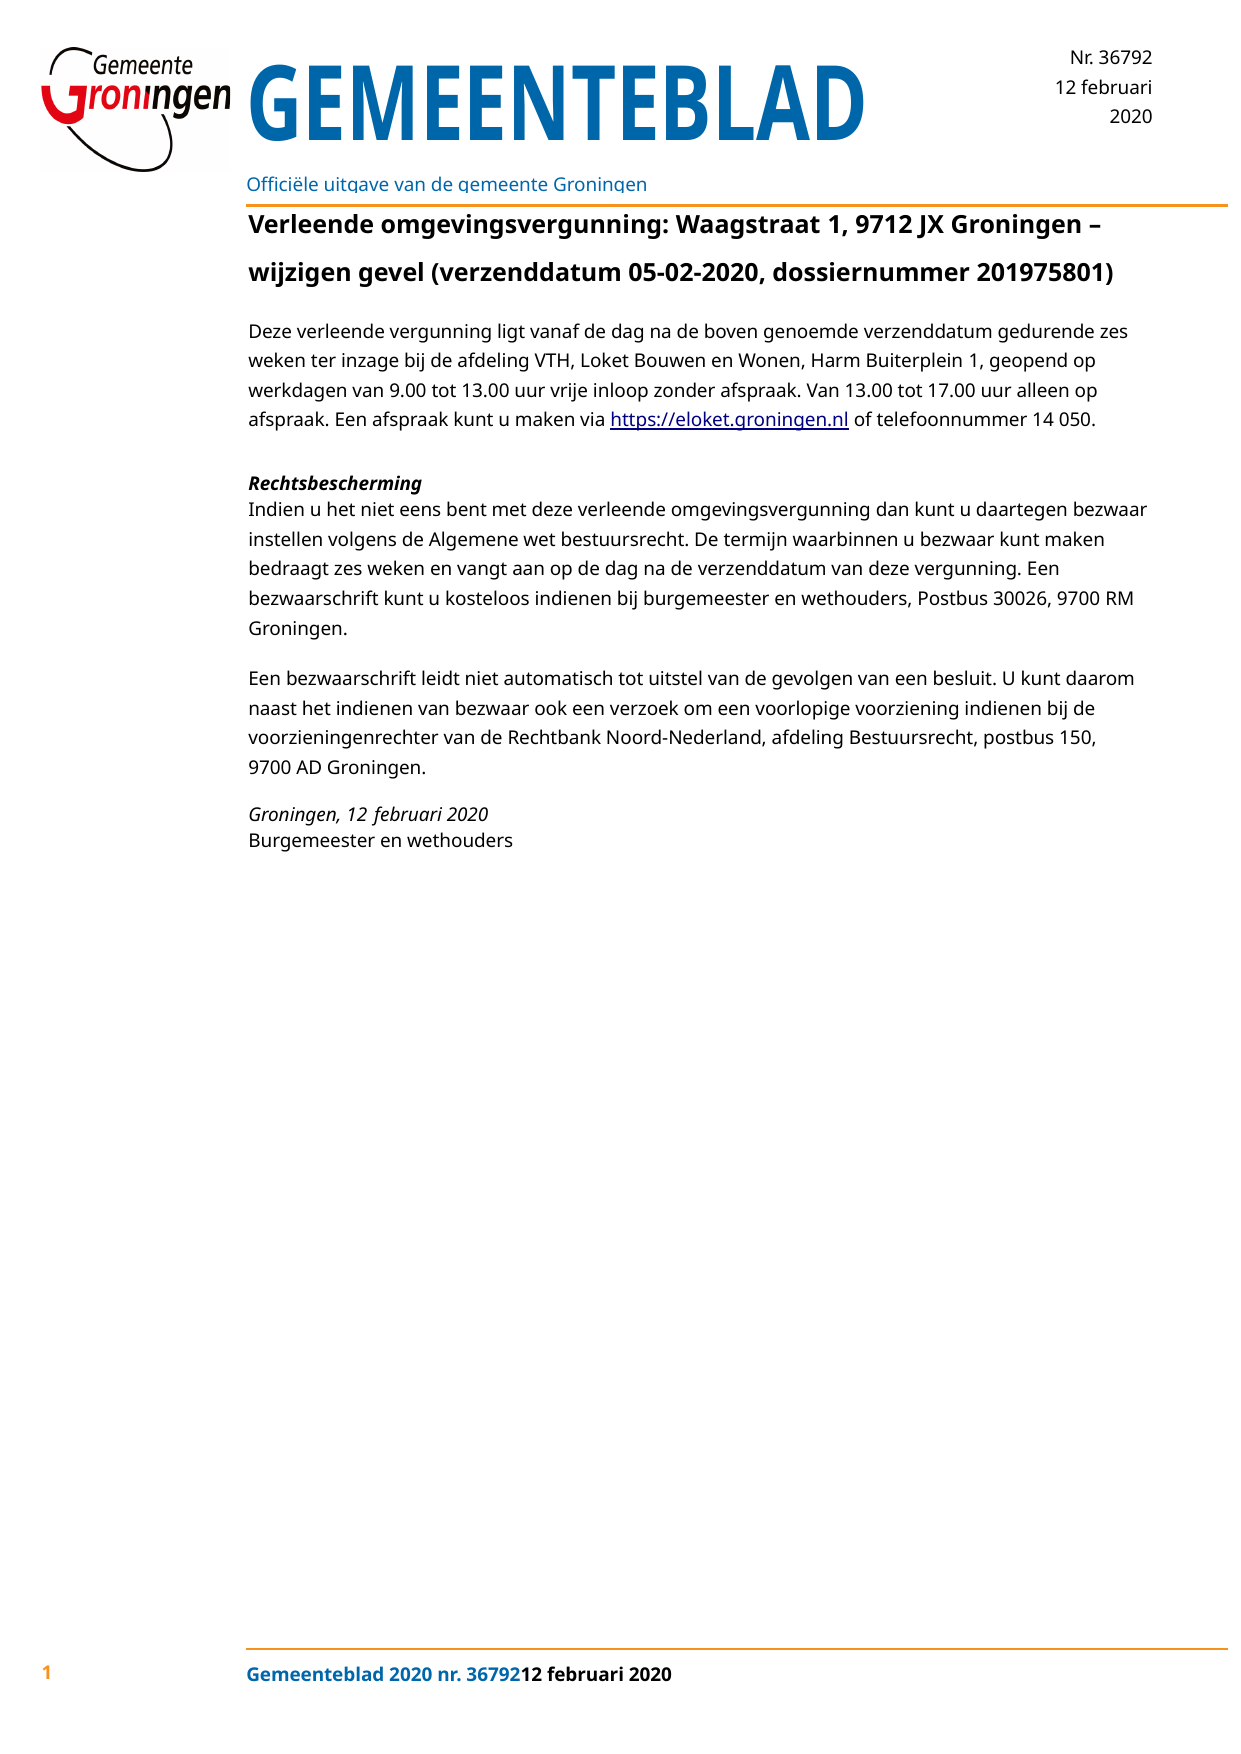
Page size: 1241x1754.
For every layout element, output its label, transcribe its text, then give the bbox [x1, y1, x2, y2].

text Een bezwaarschrift leidt niet automatisch tot uitstel van de gevolgen van een besluit. U kunt daarom naast het indienen van bezwaar ook een verzoek om een voorlopige voorziening indienen bij de voorzieningenrechter van de Rechtbank Noord-Nederland, afdeling Bestuursrecht, postbus 150, 9700 AD Groningen. [248, 665, 1152, 779]
text Rechtsbescherming [248, 471, 1152, 496]
picture [41, 47, 231, 172]
text Burgemeester en wethouders [248, 827, 1152, 853]
text Indien u het niet eens bent met deze verleende omgevingsvergunning dan kunt u daartegen bezwaar instellen volgens de Algemene wet bestuursrecht. De termijn waarbinnen u bezwaar kunt maken bedraagt zes weken en vangt aan op de dag na de verzenddatum van deze vergunning. Een bezwaarschrift kunt u kosteloos indienen bij burgemeester en wethouders, Postbus 30026, 9700 RM Groningen. [248, 496, 1152, 640]
text Groningen, 12 februari 2020 [248, 802, 1152, 827]
text Verleende omgevingsvergunning: Waagstraat 1, 9712 JX Groningen – wijzigen gevel (verzenddatum 05-02-2020, dossiernummer 201975801) [248, 207, 1152, 288]
text Deze verleende vergunning ligt vanaf de dag na de boven genoemde verzenddatum gedurende zes weken ter inzage bij de afdeling VTH, Loket Bouwen en Wonen, Harm Buiterplein 1, geopend op werkdagen van 9.00 tot 13.00 uur vrije inloop zonder afspraak. Van 13.00 tot 17.00 uur alleen op afspraak. Een afspraak kunt u maken via https://eloket.groningen.nl of telefoonnummer 14 050. [248, 318, 1152, 432]
